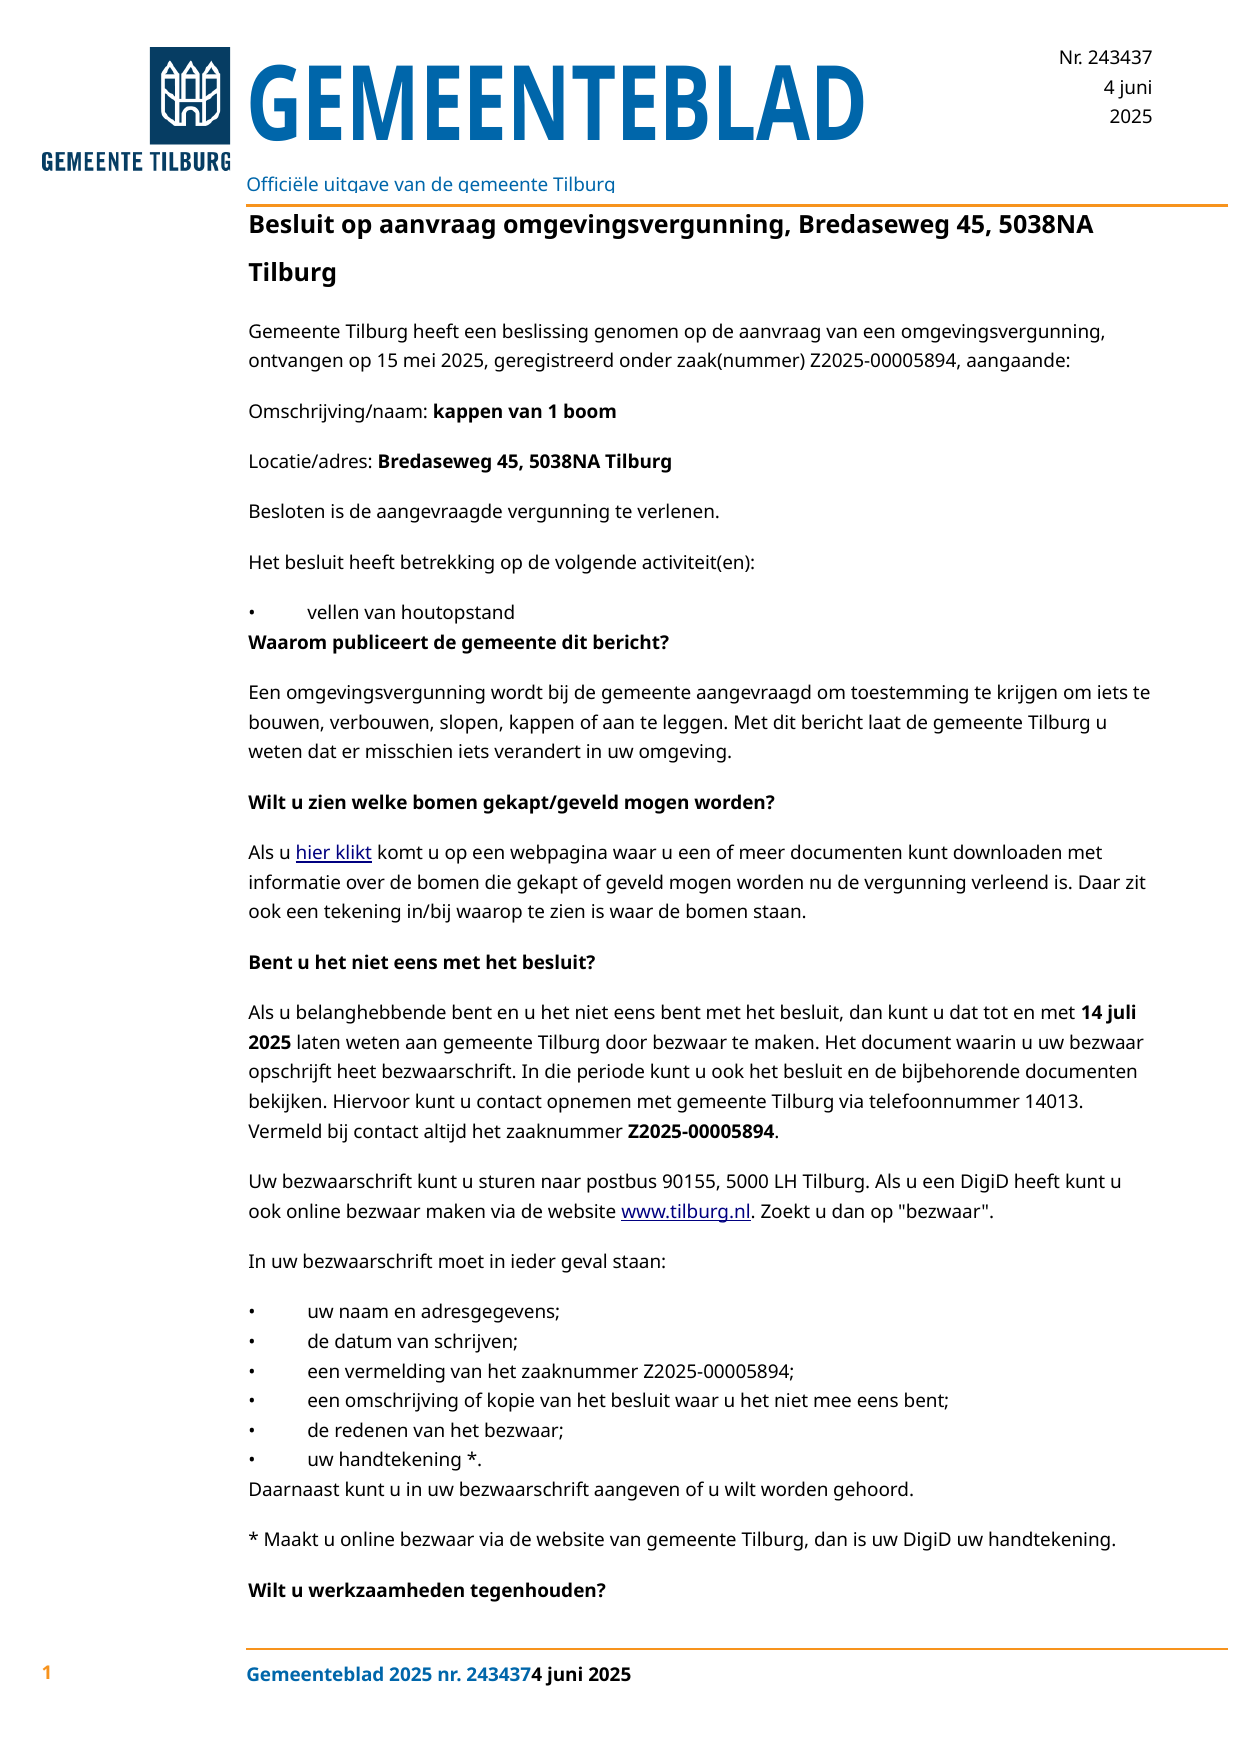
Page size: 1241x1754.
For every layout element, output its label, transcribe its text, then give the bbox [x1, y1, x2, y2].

text * Maakt u online bezwaar via de website van gemeente Tilburg, dan is uw DigiD uw handtekening. [248, 1527, 1152, 1552]
text Wilt u zien welke bomen gekapt/geveld mogen worden? [248, 789, 1152, 815]
text Omschrijving/naam: kappen van 1 boom [248, 398, 1152, 424]
text In uw bezwaarschrift moet in ieder geval staan: [248, 1248, 1152, 1274]
list een vermelding van het zaaknummer Z2025-00005894; [248, 1358, 1152, 1384]
text Uw bezwaarschrift kunt u sturen naar postbus 90155, 5000 LH Tilburg. Als u een DigiD heeft kunt u ook online bezwaar maken via de website www.tilburg.nl. Zoekt u dan op "bezwaar". [248, 1168, 1152, 1224]
text Besloten is de aangevraagde vergunning te verlenen. [248, 499, 1152, 524]
text Als u hier klikt komt u op een webpagina waar u een of meer documenten kunt downloaden met informatie over de bomen die gekapt of geveld mogen worden nu de vergunning verleend is. Daar zit ook een tekening in/bij waarop te zien is waar de bomen staan. [248, 839, 1152, 924]
text Locatie/adres: Bredaseweg 45, 5038NA Tilburg [248, 448, 1152, 474]
list een omschrijving of kopie van het besluit waar u het niet mee eens bent; [248, 1387, 1152, 1413]
list de redenen van het bezwaar; [248, 1417, 1152, 1443]
list de datum van schrijven; [248, 1328, 1152, 1354]
list uw handtekening *. [248, 1447, 1152, 1472]
text Bent u het niet eens met het besluit? [248, 949, 1152, 975]
text Wilt u werkzaamheden tegenhouden? [248, 1577, 1152, 1603]
text Daarnaast kunt u in uw bezwaarschrift aangeven of u wilt worden gehoord. [248, 1476, 1152, 1502]
text Waarom publiceert de gemeente dit bericht? [248, 629, 1152, 655]
text Besluit op aanvraag omgevingsvergunning, Bredaseweg 45, 5038NA Tilburg [248, 207, 1152, 288]
text Gemeente Tilburg heeft een beslissing genomen op de aanvraag van een omgevingsvergunning, ontvangen op 15 mei 2025, geregistreerd onder zaak(nummer) Z2025-00005894, aangaande: [248, 318, 1152, 373]
list uw naam en adresgegevens; [248, 1299, 1152, 1324]
picture [41, 47, 231, 172]
text Het besluit heeft betrekking op de volgende activiteit(en): [248, 549, 1152, 575]
text Een omgevingsvergunning wordt bij de gemeente aangevraagd om toestemming te krijgen om iets te bouwen, verbouwen, slopen, kappen of aan te leggen. Met dit bericht laat de gemeente Tilburg u weten dat er misschien iets verandert in uw omgeving. [248, 679, 1152, 764]
list vellen van houtopstand [248, 599, 1152, 625]
text Als u belanghebbende bent en u het niet eens bent met het besluit, dan kunt u dat tot en met 14 juli 2025 laten weten aan gemeente Tilburg door bezwaar te maken. Het document waarin u uw bezwaar opschrijft heet bezwaarschrift. In die periode kunt u ook het besluit en de bijbehorende documenten bekijken. Hiervoor kunt u contact opnemen met gemeente Tilburg via telefoonnummer 14013. Vermeld bij contact altijd het zaaknummer Z2025-00005894. [248, 999, 1152, 1144]
